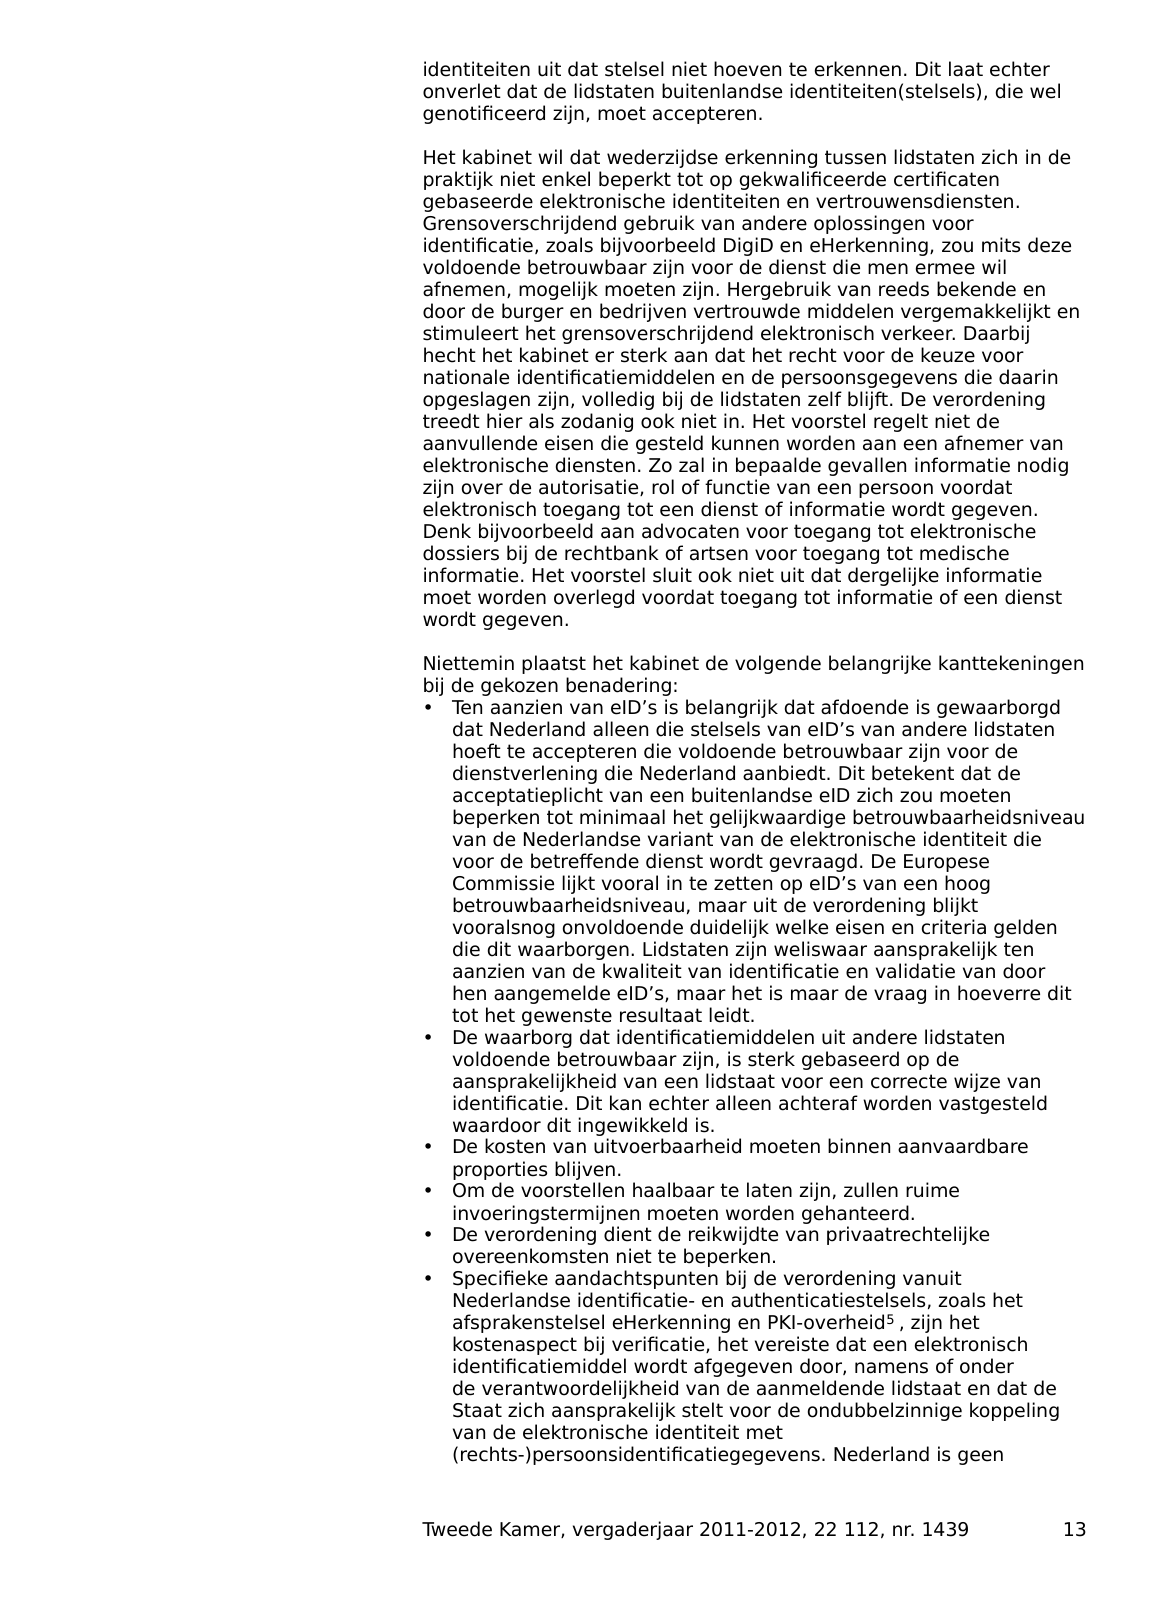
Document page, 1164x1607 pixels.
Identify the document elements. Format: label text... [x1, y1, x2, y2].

text identiteiten uit dat stelsel niet hoeven te erkennen. Dit laat echter onverlet dat de lidstaten buitenlandse identiteiten(stelsels), die wel genotificeerd zijn, moet accepteren. [422, 59, 1087, 125]
text • De kosten van uitvoerbaarheid moeten binnen aanvaardbare proporties blijven. [422, 1136, 1087, 1180]
text • Ten aanzien van eID’s is belangrijk dat afdoende is gewaarborgd dat Nederland alleen die stelsels van eID’s van andere lidstaten hoeft te accepteren die voldoende betrouwbaar zijn voor de dienstverlening die Nederland aanbiedt. Dit betekent dat de acceptatieplicht van een buitenlandse eID zich zou moeten beperken tot minimaal het gelijkwaardige betrouwbaarheidsniveau van de Nederlandse variant van de elektronische identiteit die voor de betreffende dienst wordt gevraagd. De Europese Commissie lijkt vooral in te zetten op eID’s van een hoog betrouwbaarheidsniveau, maar uit de verordening blijkt vooralsnog onvoldoende duidelijk welke eisen en criteria gelden die dit waarborgen. Lidstaten zijn weliswaar aansprakelijk ten aanzien van de kwaliteit van identificatie en validatie van door hen aangemelde eID’s, maar het is maar de vraag in hoeverre dit tot het gewenste resultaat leidt. [422, 697, 1087, 1027]
text • Specifieke aandachtspunten bij de verordening vanuit Nederlandse identificatie- en authenticatiestelsels, zoals het afsprakenstelsel eHerkenning en PKI-overheid5, zijn het kostenaspect bij verificatie, het vereiste dat een elektronisch identificatiemiddel wordt afgegeven door, namens of onder de verantwoordelijkheid van de aanmeldende lidstaat en dat de Staat zich aansprakelijk stelt voor de ondubbelzinnige koppeling van de elektronische identiteit met (rechts-)persoonsidentificatiegegevens. Nederland is geen [422, 1268, 1087, 1466]
text • De verordening dient de reikwijdte van privaatrechtelijke overeenkomsten niet te beperken. [422, 1224, 1087, 1268]
text Het kabinet wil dat wederzijdse erkenning tussen lidstaten zich in de praktijk niet enkel beperkt tot op gekwalificeerde certificaten gebaseerde elektronische identiteiten en vertrouwensdiensten. Grensoverschrijdend gebruik van andere oplossingen voor identificatie, zoals bijvoorbeeld DigiD en eHerkenning, zou mits deze voldoende betrouwbaar zijn voor de dienst die men ermee wil afnemen, mogelijk moeten zijn. Hergebruik van reeds bekende en door de burger en bedrijven vertrouwde middelen vergemakkelijkt en stimuleert het grensoverschrijdend elektronisch verkeer. Daarbij hecht het kabinet er sterk aan dat het recht voor de keuze voor nationale identificatiemiddelen en de persoonsgegevens die daarin opgeslagen zijn, volledig bij de lidstaten zelf blijft. De verordening treedt hier als zodanig ook niet in. Het voorstel regelt niet de aanvullende eisen die gesteld kunnen worden aan een afnemer van elektronische diensten. Zo zal in bepaalde gevallen informatie nodig zijn over de autorisatie, rol of functie van een persoon voordat elektronisch toegang tot een dienst of informatie wordt gegeven. Denk bijvoorbeeld aan advocaten voor toegang tot elektronische dossiers bij de rechtbank of artsen voor toegang tot medische informatie. Het voorstel sluit ook niet uit dat dergelijke informatie moet worden overlegd voordat toegang tot informatie of een dienst wordt gegeven. [422, 147, 1087, 631]
text Niettemin plaatst het kabinet de volgende belangrijke kanttekeningen bij de gekozen benadering: [422, 653, 1087, 697]
text • Om de voorstellen haalbaar te laten zijn, zullen ruime invoeringstermijnen moeten worden gehanteerd. [422, 1180, 1087, 1224]
text • De waarborg dat identificatiemiddelen uit andere lidstaten voldoende betrouwbaar zijn, is sterk gebaseerd op de aansprakelijkheid van een lidstaat voor een correcte wijze van identificatie. Dit kan echter alleen achteraf worden vastgesteld waardoor dit ingewikkeld is. [422, 1027, 1087, 1136]
